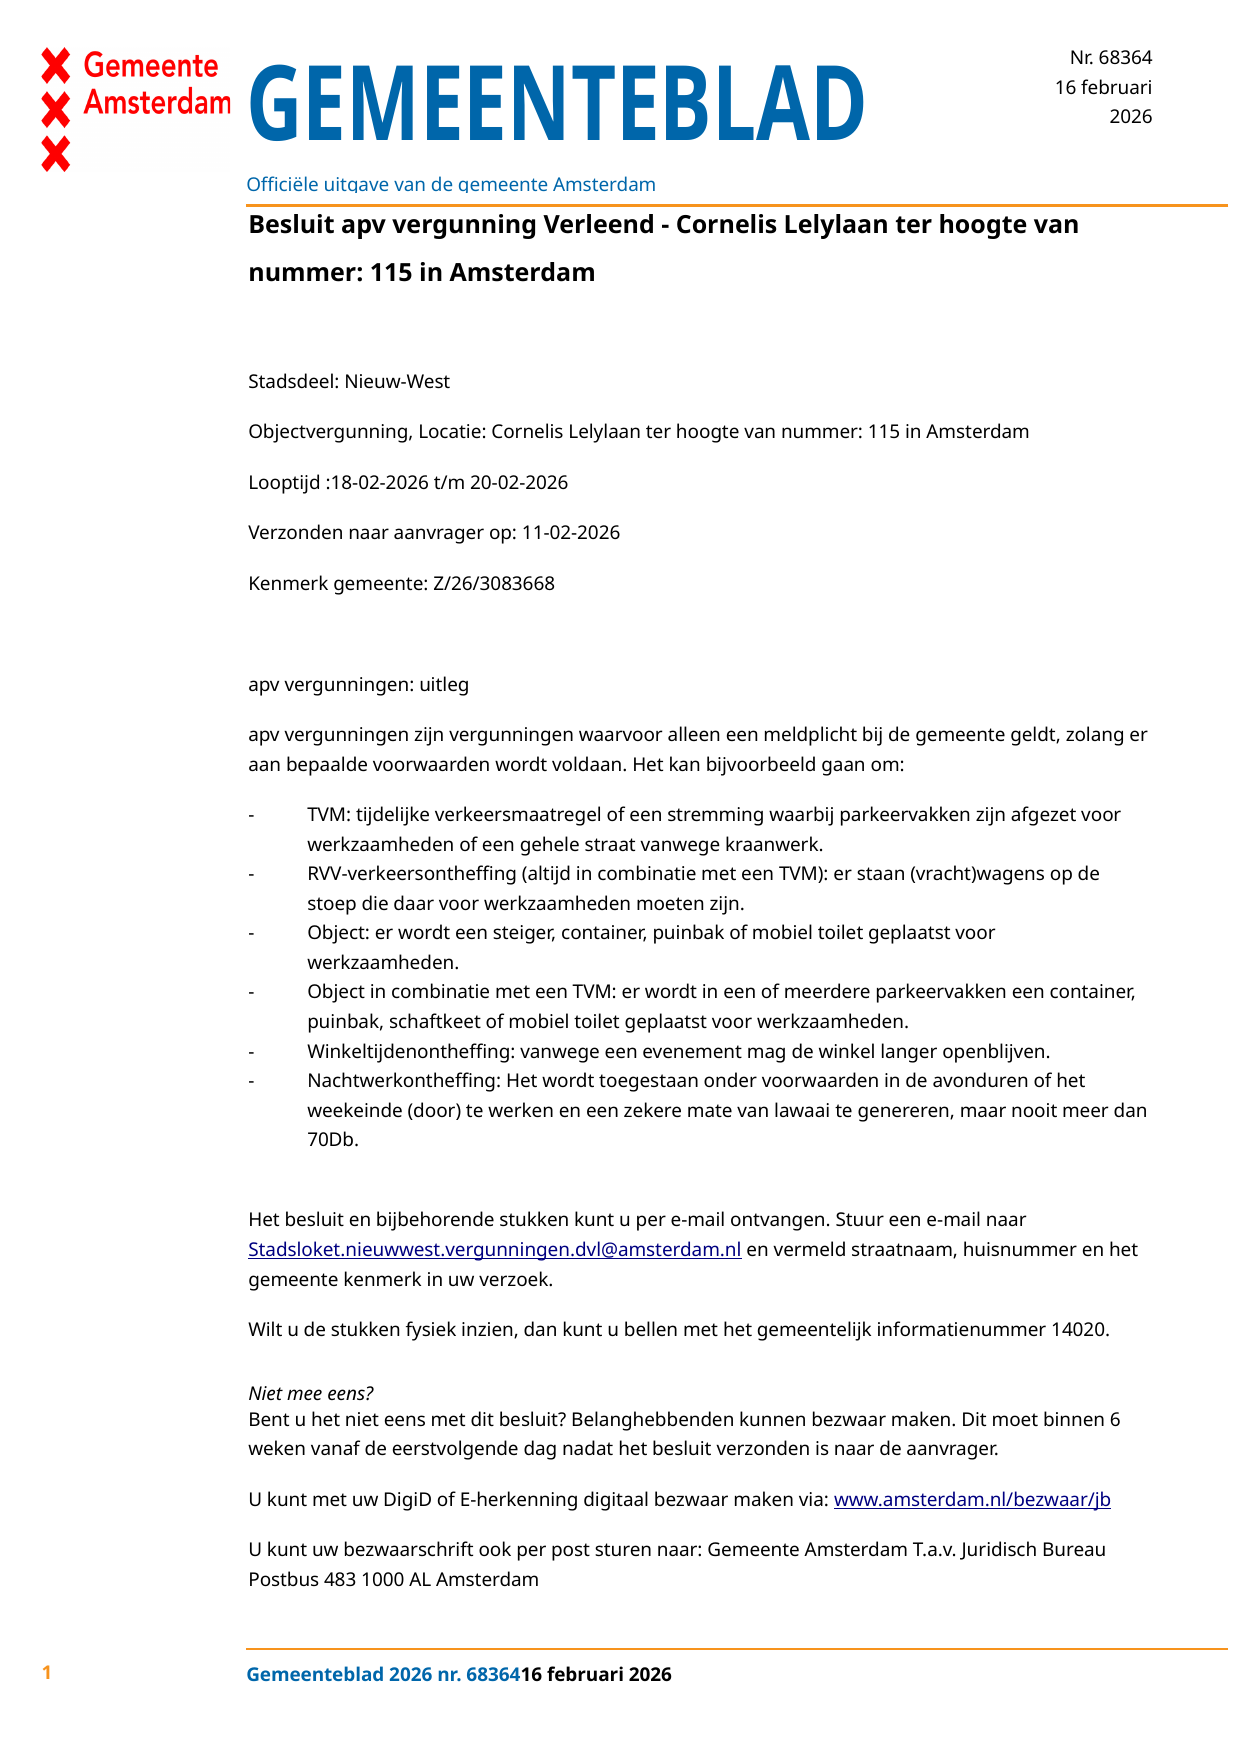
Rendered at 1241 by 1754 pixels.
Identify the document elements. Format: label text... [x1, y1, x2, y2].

text Verzonden naar aanvrager op: 11-02-2026 [248, 519, 1152, 545]
list Winkeltijdenontheffing: vanwege een evenement mag de winkel langer openblijven. [248, 1038, 1152, 1064]
text apv vergunningen zijn vergunningen waarvoor alleen een meldplicht bij de gemeente geldt, zolang er aan bepaalde voorwaarden wordt voldaan. Het kan bijvoorbeeld gaan om: [248, 721, 1152, 777]
text Kenmerk gemeente: Z/26/3083668 [248, 570, 1152, 596]
list Nachtwerkontheffing: Het wordt toegestaan onder voorwaarden in de avonduren of het weekeinde (door) te werken en een zekere mate van lawaai te genereren, maar nooit meer dan 70Db. [248, 1067, 1152, 1152]
picture [41, 47, 231, 172]
text Bent u het niet eens met dit besluit? Belanghebbenden kunnen bezwaar maken. Dit moet binnen 6 weken vanaf de eerstvolgende dag nadat het besluit verzonden is naar de aanvrager. [248, 1406, 1152, 1461]
text Het besluit en bijbehorende stukken kunt u per e-mail ontvangen. Stuur een e-mail naar Stadsloket.nieuwwest.vergunningen.dvl@amsterdam.nl en vermeld straatnaam, huisnummer en het gemeente kenmerk in uw verzoek. [248, 1207, 1152, 1292]
list TVM: tijdelijke verkeersmaatregel of een stremming waarbij parkeervakken zijn afgezet voor werkzaamheden of een gehele straat vanwege kraanwerk. [248, 801, 1152, 857]
text apv vergunningen: uitleg [248, 671, 1152, 697]
list Object: er wordt een steiger, container, puinbak of mobiel toilet geplaatst voor werkzaamheden. [248, 919, 1152, 975]
text Objectvergunning, Locatie: Cornelis Lelylaan ter hoogte van nummer: 115 in Amsterdam [248, 419, 1152, 444]
text Besluit apv vergunning Verleend - Cornelis Lelylaan ter hoogte van nummer: 115 in Amsterdam [248, 207, 1152, 288]
text U kunt uw bezwaarschrift ook per post sturen naar: Gemeente Amsterdam T.a.v. Juridisch Bureau Postbus 483 1000 AL Amsterdam [248, 1536, 1152, 1592]
text Niet mee eens? [248, 1380, 1152, 1406]
text U kunt met uw DigiD of E-herkenning digitaal bezwaar maken via: www.amsterdam.nl/bezwaar/jb [248, 1486, 1152, 1512]
list Object in combinatie met een TVM: er wordt in een of meerdere parkeervakken een container, puinbak, schaftkeet of mobiel toilet geplaatst voor werkzaamheden. [248, 979, 1152, 1034]
list RVV-verkeersontheffing (altijd in combinatie met een TVM): er staan (vracht)wagens op de stoep die daar voor werkzaamheden moeten zijn. [248, 860, 1152, 916]
text Stadsdeel: Nieuw-West [248, 368, 1152, 394]
text Looptijd :18-02-2026 t/m 20-02-2026 [248, 469, 1152, 495]
text Wilt u de stukken fysiek inzien, dan kunt u bellen met het gemeentelijk informatienummer 14020. [248, 1316, 1152, 1342]
